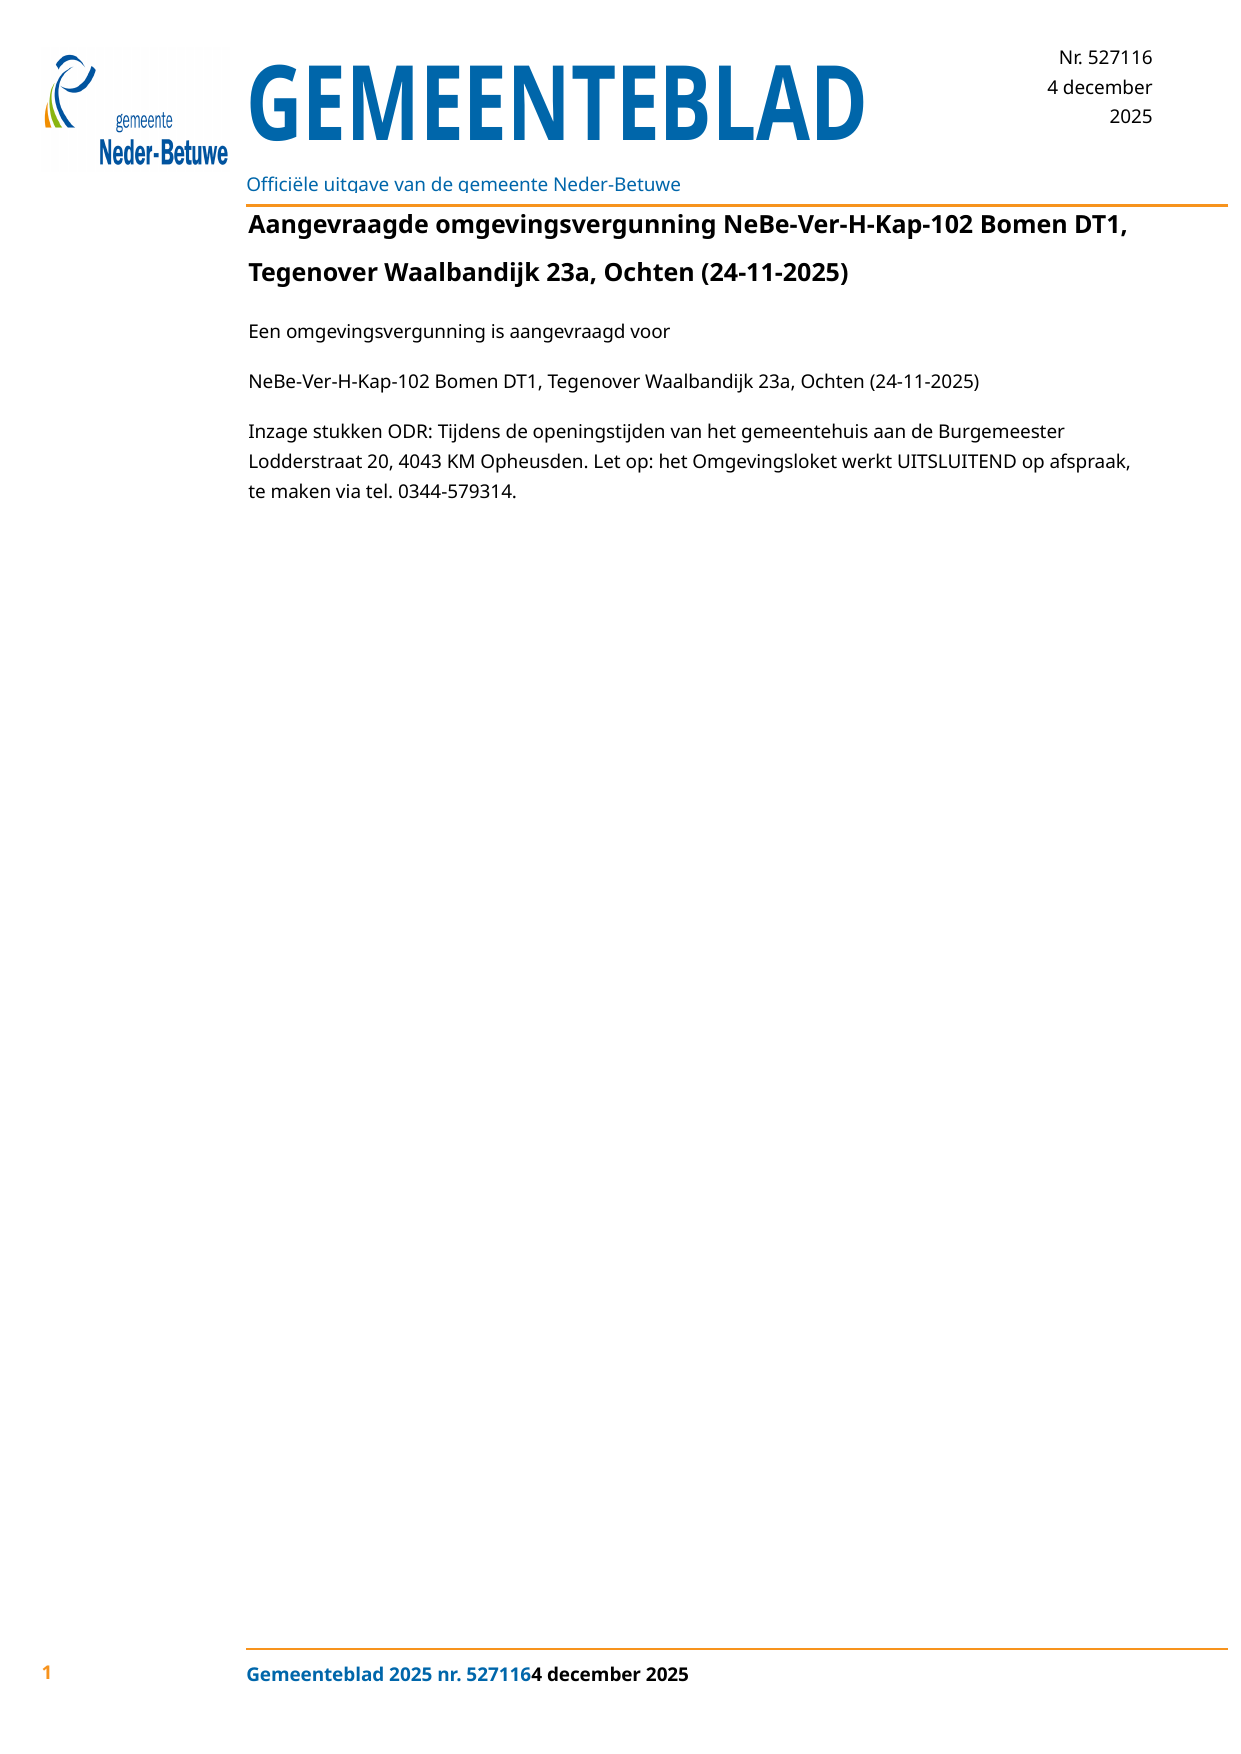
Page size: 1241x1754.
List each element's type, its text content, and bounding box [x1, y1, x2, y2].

picture [41, 47, 231, 172]
text Een omgevingsvergunning is aangevraagd voor [248, 318, 1152, 344]
text Aangevraagde omgevingsvergunning NeBe-Ver-H-Kap-102 Bomen DT1, Tegenover Waalbandijk 23a, Ochten (24-11-2025) [248, 207, 1152, 288]
text NeBe-Ver-H-Kap-102 Bomen DT1, Tegenover Waalbandijk 23a, Ochten (24-11-2025) [248, 368, 1152, 394]
text Inzage stukken ODR: Tijdens de openingstijden van het gemeentehuis aan de Burgemeester Lodderstraat 20, 4043 KM Opheusden. Let op: het Omgevingsloket werkt UITSLUITEND op afspraak, te maken via tel. 0344-579314. [248, 419, 1152, 504]
